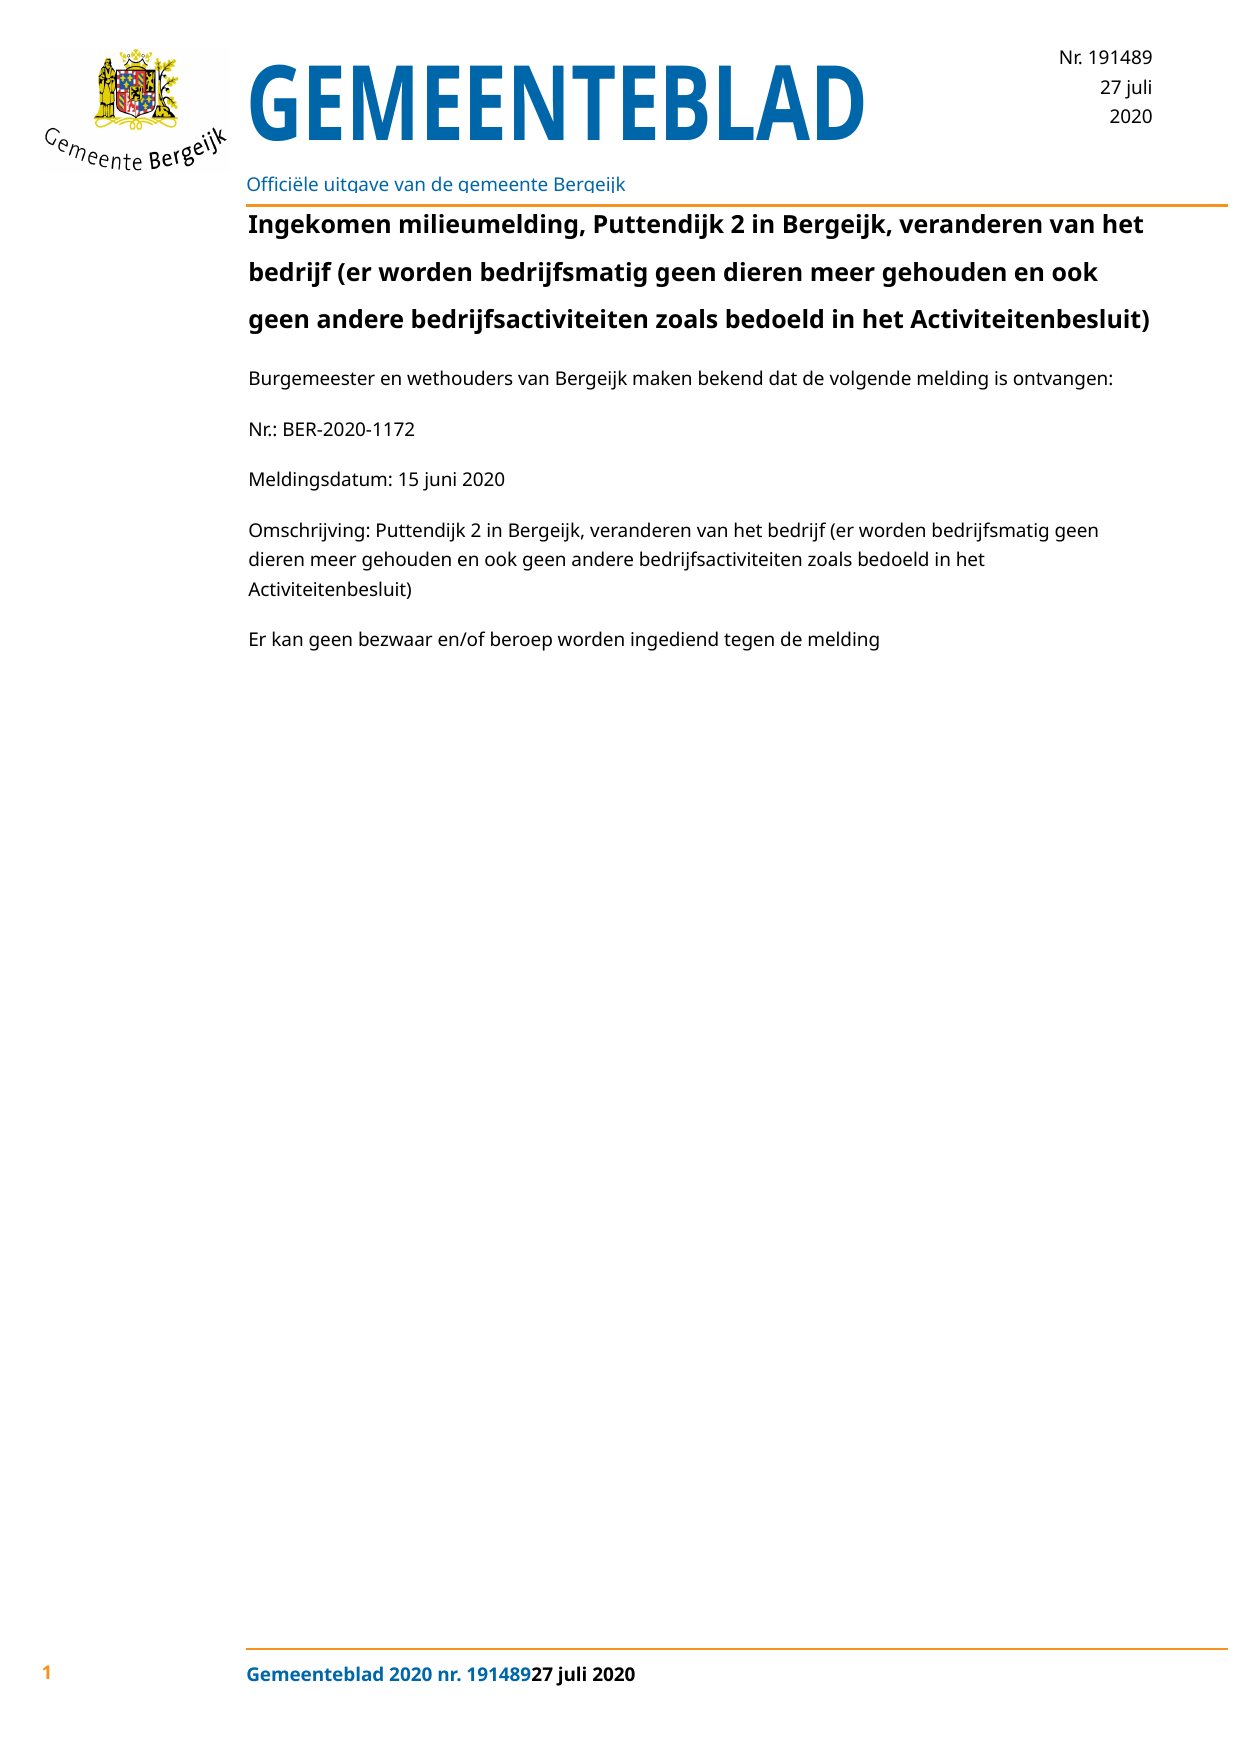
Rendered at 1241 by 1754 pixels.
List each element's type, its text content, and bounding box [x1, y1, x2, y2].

text Burgemeester en wethouders van Bergeijk maken bekend dat de volgende melding is ontvangen: [248, 366, 1152, 391]
text Nr.: BER-2020-1172 [248, 416, 1152, 442]
picture [41, 47, 231, 172]
text Ingekomen milieumelding, Puttendijk 2 in Bergeijk, veranderen van het bedrijf (er worden bedrijfsmatig geen dieren meer gehouden en ook geen andere bedrijfsactiviteiten zoals bedoeld in het Activiteitenbesluit) [248, 207, 1152, 336]
text Er kan geen bezwaar en/of beroep worden ingediend tegen de melding [248, 626, 1152, 652]
text Meldingsdatum: 15 juni 2020 [248, 466, 1152, 492]
text Omschrijving: Puttendijk 2 in Bergeijk, veranderen van het bedrijf (er worden bedrijfsmatig geen dieren meer gehouden en ook geen andere bedrijfsactiviteiten zoals bedoeld in het Activiteitenbesluit) [248, 517, 1152, 602]
